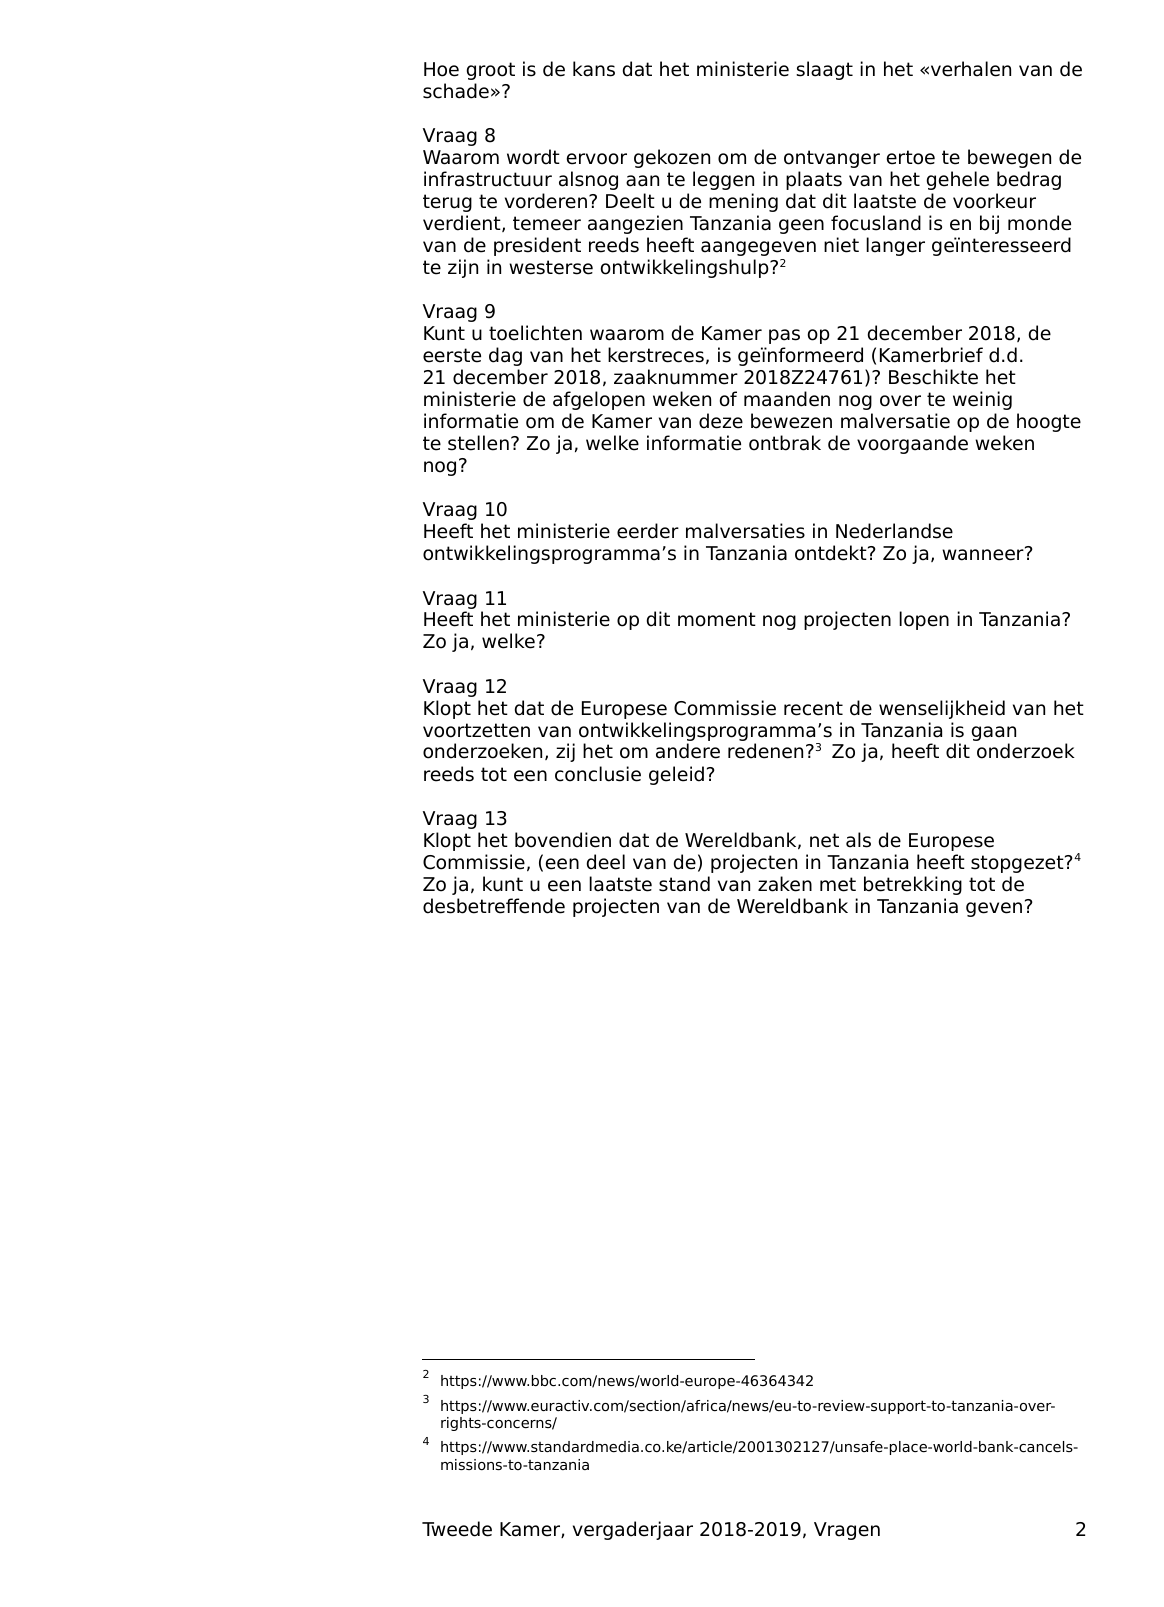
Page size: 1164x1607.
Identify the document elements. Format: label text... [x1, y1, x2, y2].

text Kunt u toelichten waarom de Kamer pas op 21 december 2018, de eerste dag van het kerstreces, is geïnformeerd (Kamerbrief d.d. 21 december 2018, zaaknummer 2018Z24761)? Beschikte het ministerie de afgelopen weken of maanden nog over te weinig informatie om de Kamer van deze bewezen malversatie op de hoogte te stellen? Zo ja, welke informatie ontbrak de voorgaande weken nog? [422, 323, 1087, 477]
text Heeft het ministerie eerder malversaties in Nederlandse ontwikkelingsprogramma’s in Tanzania ontdekt? Zo ja, wanneer? [422, 521, 1087, 565]
text Vraag 11 [422, 587, 1087, 609]
text Vraag 12 [422, 676, 1087, 697]
text https://www.standardmedia.co.ke/article/2001302127/unsafe-place-world-bank-cancels-missions-to-tanzania [422, 1435, 1087, 1474]
text https://www.bbc.com/news/world-europe-46364342 [422, 1368, 1087, 1391]
text Hoe groot is de kans dat het ministerie slaagt in het «verhalen van de schade»? [422, 59, 1087, 103]
text https://www.euractiv.com/section/africa/news/eu-to-review-support-to-tanzania-over-rights-concerns/ [422, 1393, 1087, 1432]
text Vraag 13 [422, 808, 1087, 829]
text Heeft het ministerie op dit moment nog projecten lopen in Tanzania? Zo ja, welke? [422, 609, 1087, 653]
text Klopt het bovendien dat de Wereldbank, net als de Europese Commissie, (een deel van de) projecten in Tanzania heeft stopgezet? Zo ja, kunt u een laatste stand van zaken met betrekking tot de desbetreffende projecten van de Wereldbank in Tanzania geven? [422, 829, 1087, 917]
text Waarom wordt ervoor gekozen om de ontvanger ertoe te bewegen de infrastructuur alsnog aan te leggen in plaats van het gehele bedrag terug te vorderen? Deelt u de mening dat dit laatste de voorkeur verdient, temeer aangezien Tanzania geen focusland is en bij monde van de president reeds heeft aangegeven niet langer geïnteresseerd te zijn in westerse ontwikkelingshulp? [422, 147, 1087, 279]
text Vraag 8 [422, 125, 1087, 147]
text Vraag 9 [422, 301, 1087, 323]
text Vraag 10 [422, 499, 1087, 521]
text Klopt het dat de Europese Commissie recent de wenselijkheid van het voortzetten van ontwikkelingsprogramma’s in Tanzania is gaan onderzoeken, zij het om andere redenen? Zo ja, heeft dit onderzoek reeds tot een conclusie geleid? [422, 697, 1087, 785]
